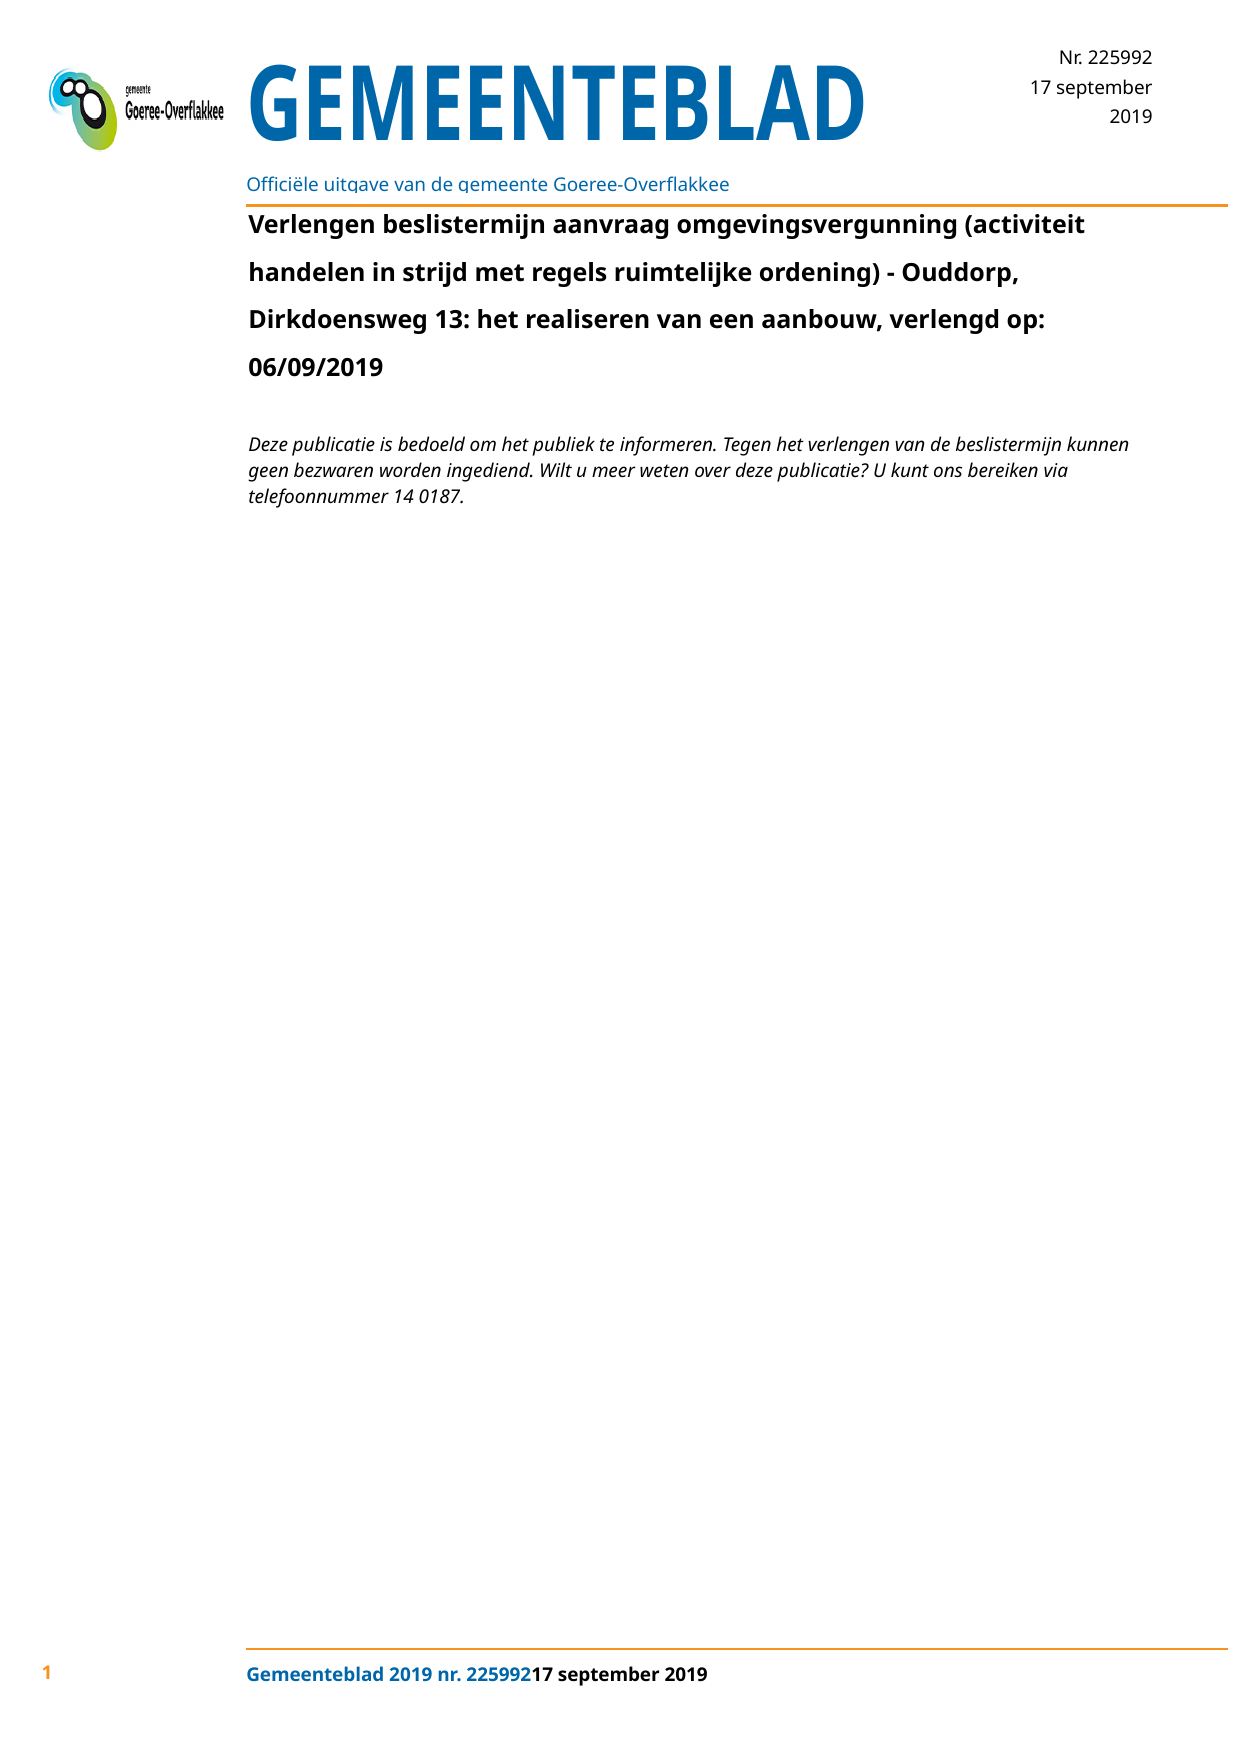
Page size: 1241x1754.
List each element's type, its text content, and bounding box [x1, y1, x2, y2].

text Deze publicatie is bedoeld om het publiek te informeren. Tegen het verlengen van de beslistermijn kunnen geen bezwaren worden ingediend. Wilt u meer weten over deze publicatie? U kunt ons bereiken via telefoonnummer 14 0187. [248, 431, 1152, 508]
text Verlengen beslistermijn aanvraag omgevingsvergunning (activiteit handelen in strijd met regels ruimtelijke ordening) - Ouddorp, Dirkdoensweg 13: het realiseren van een aanbouw, verlengd op: 06/09/2019 [248, 207, 1152, 384]
picture [41, 47, 231, 172]
